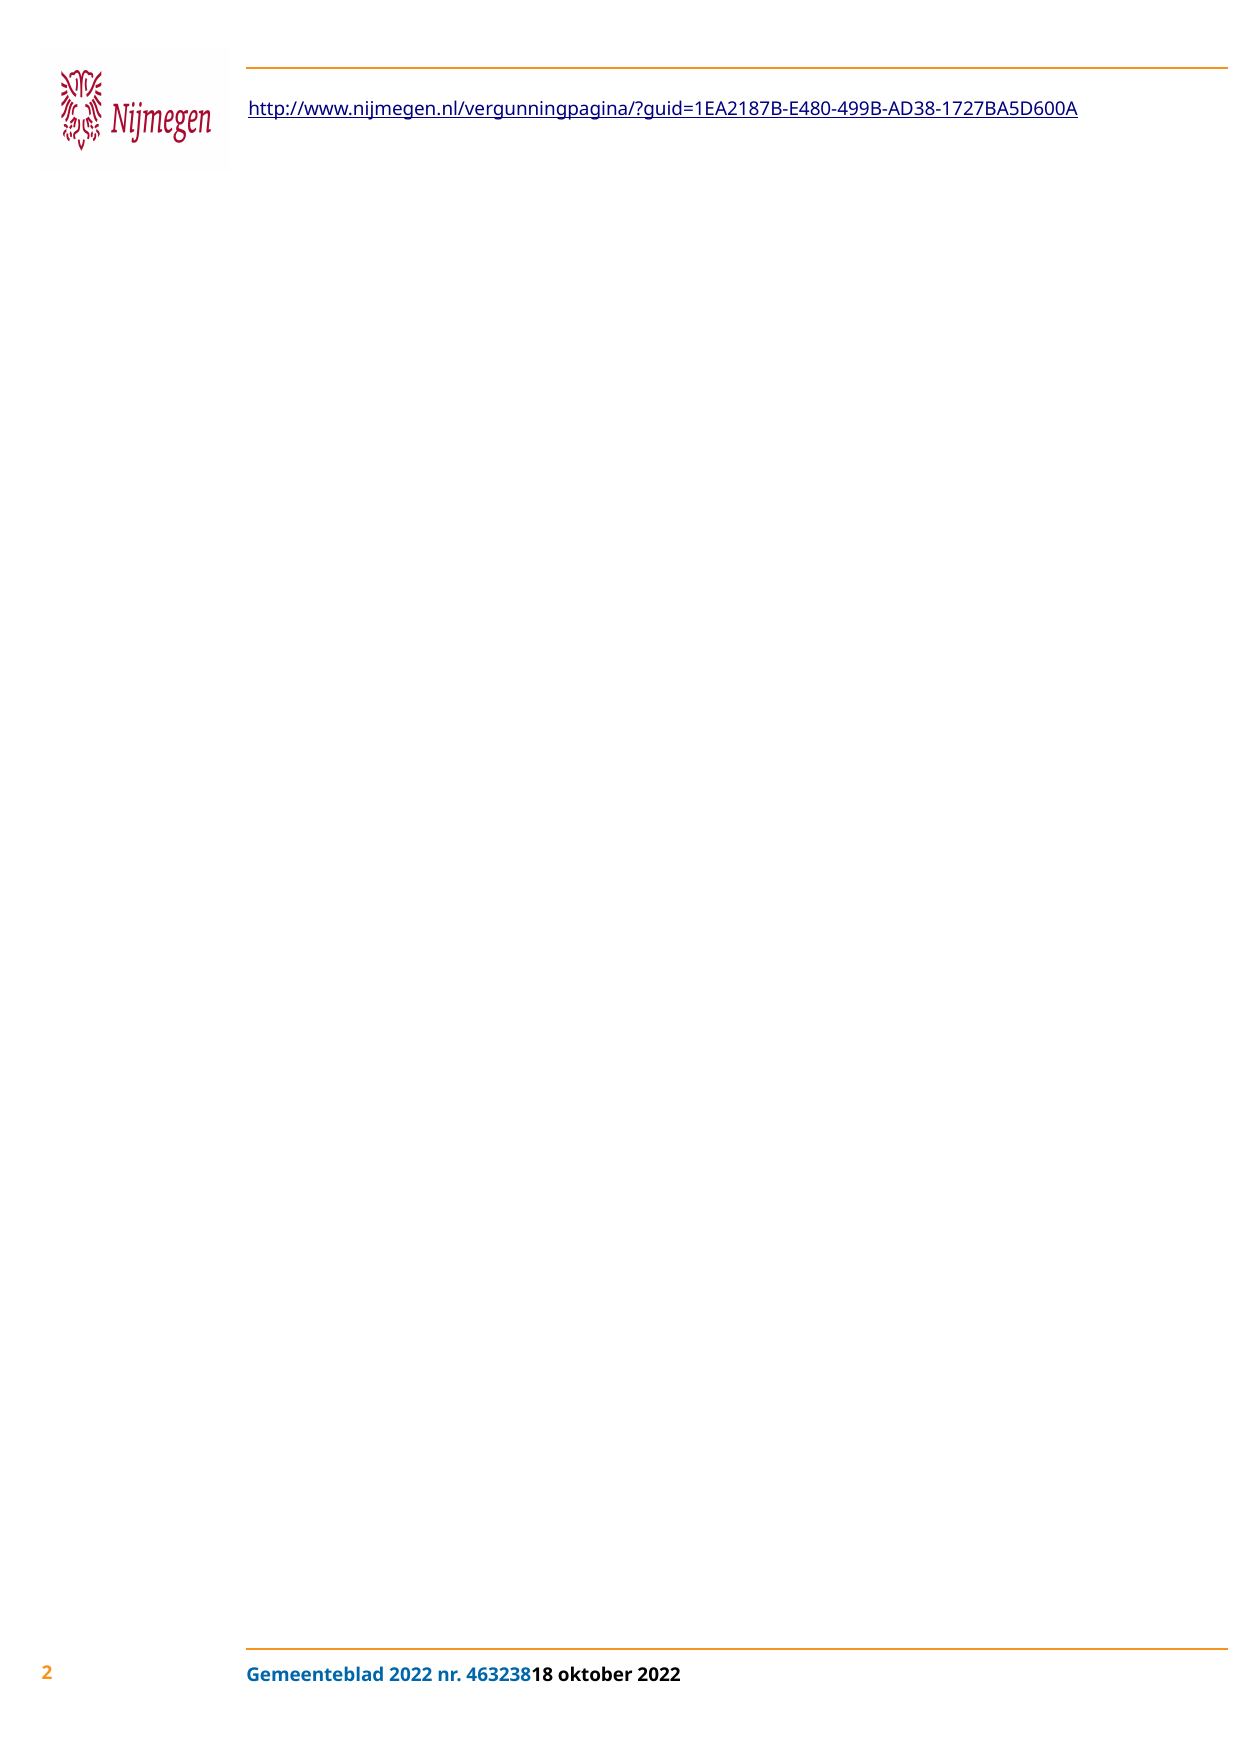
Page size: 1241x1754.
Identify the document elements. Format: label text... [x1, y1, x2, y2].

text http://www.nijmegen.nl/vergunningpagina/?guid=1EA2187B-E480-499B-AD38-1727BA5D600A [248, 95, 1152, 121]
picture [41, 47, 231, 172]
